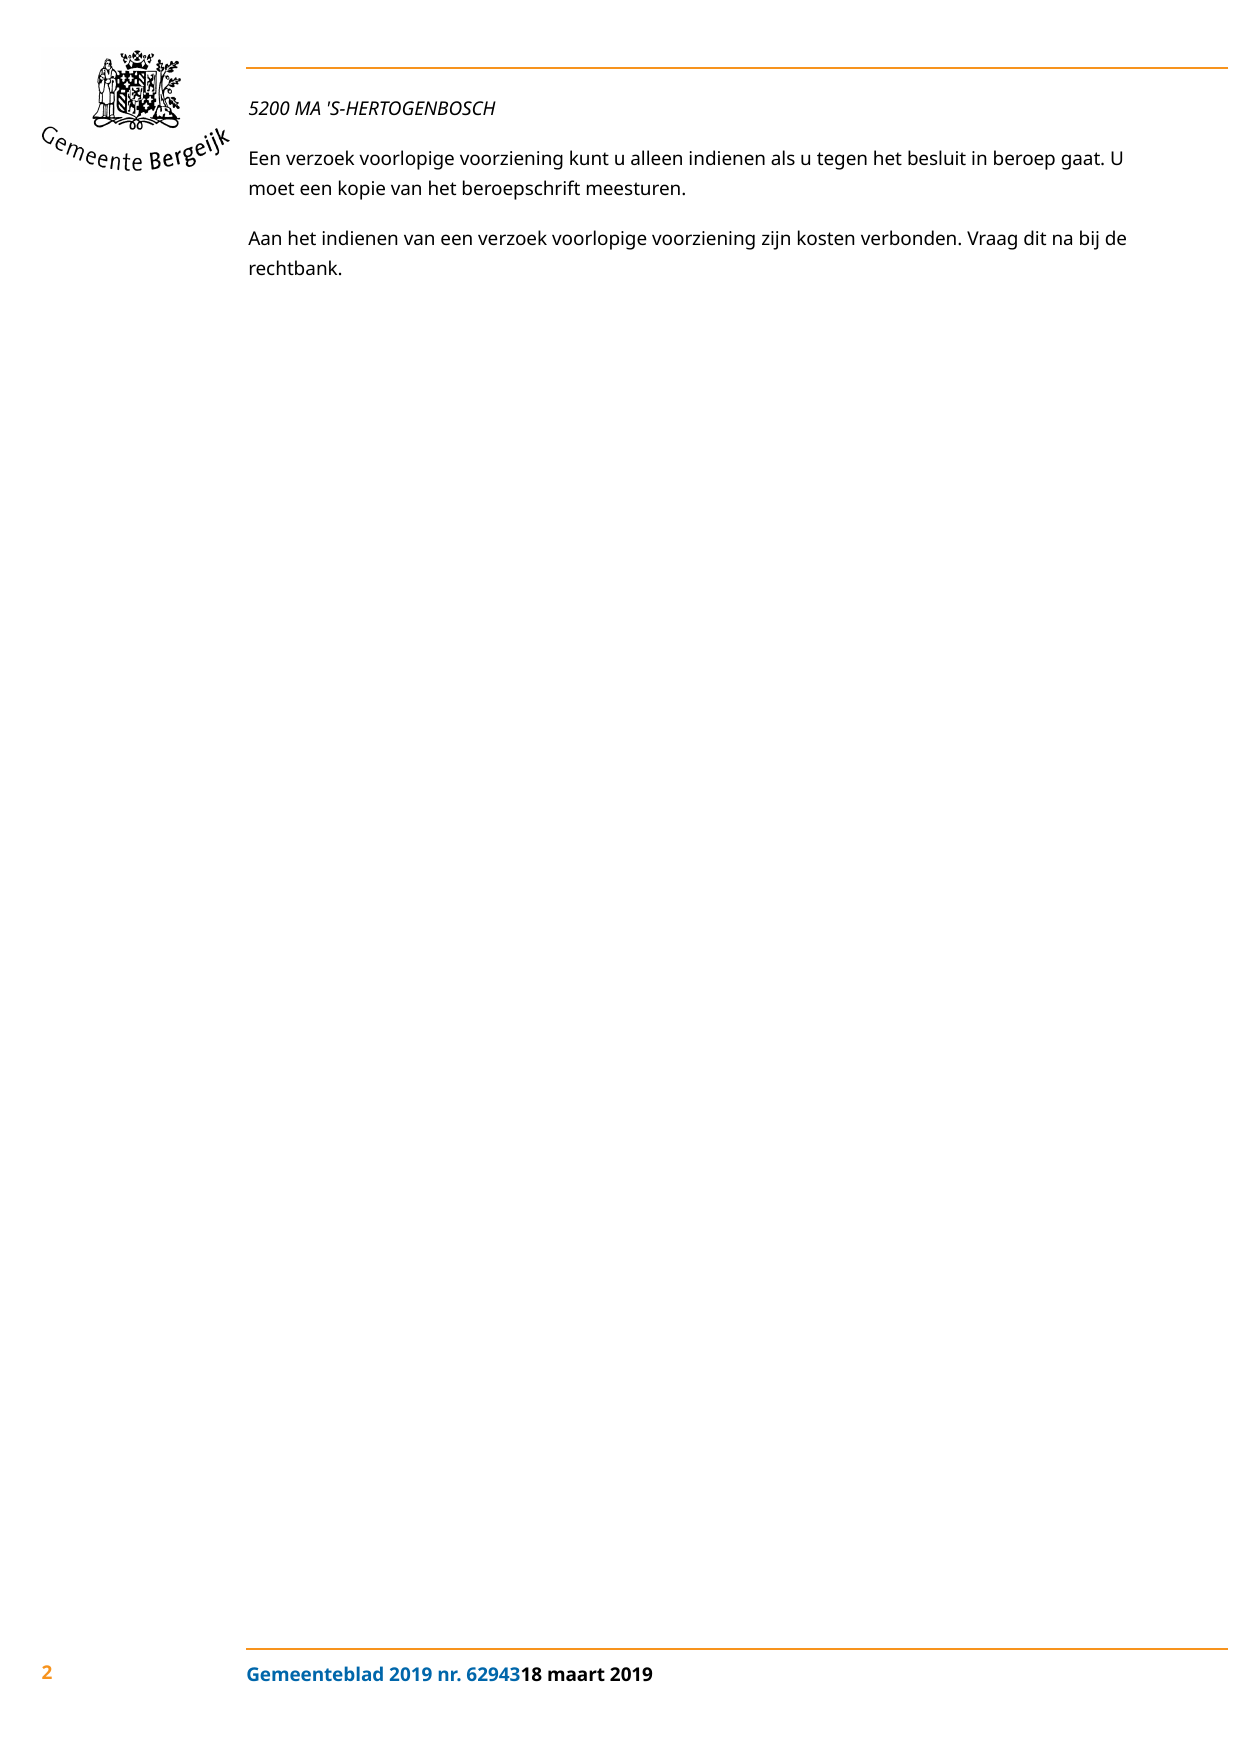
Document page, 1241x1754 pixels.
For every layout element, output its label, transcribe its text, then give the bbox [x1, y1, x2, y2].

text Aan het indienen van een verzoek voorlopige voorziening zijn kosten verbonden. Vraag dit na bij de rechtbank. [248, 225, 1152, 281]
text Een verzoek voorlopige voorziening kunt u alleen indienen als u tegen het besluit in beroep gaat. U moet een kopie van het beroepschrift meesturen. [248, 145, 1152, 201]
text 5200 MA 'S-HERTOGENBOSCH [248, 95, 1152, 121]
picture [41, 47, 231, 172]
